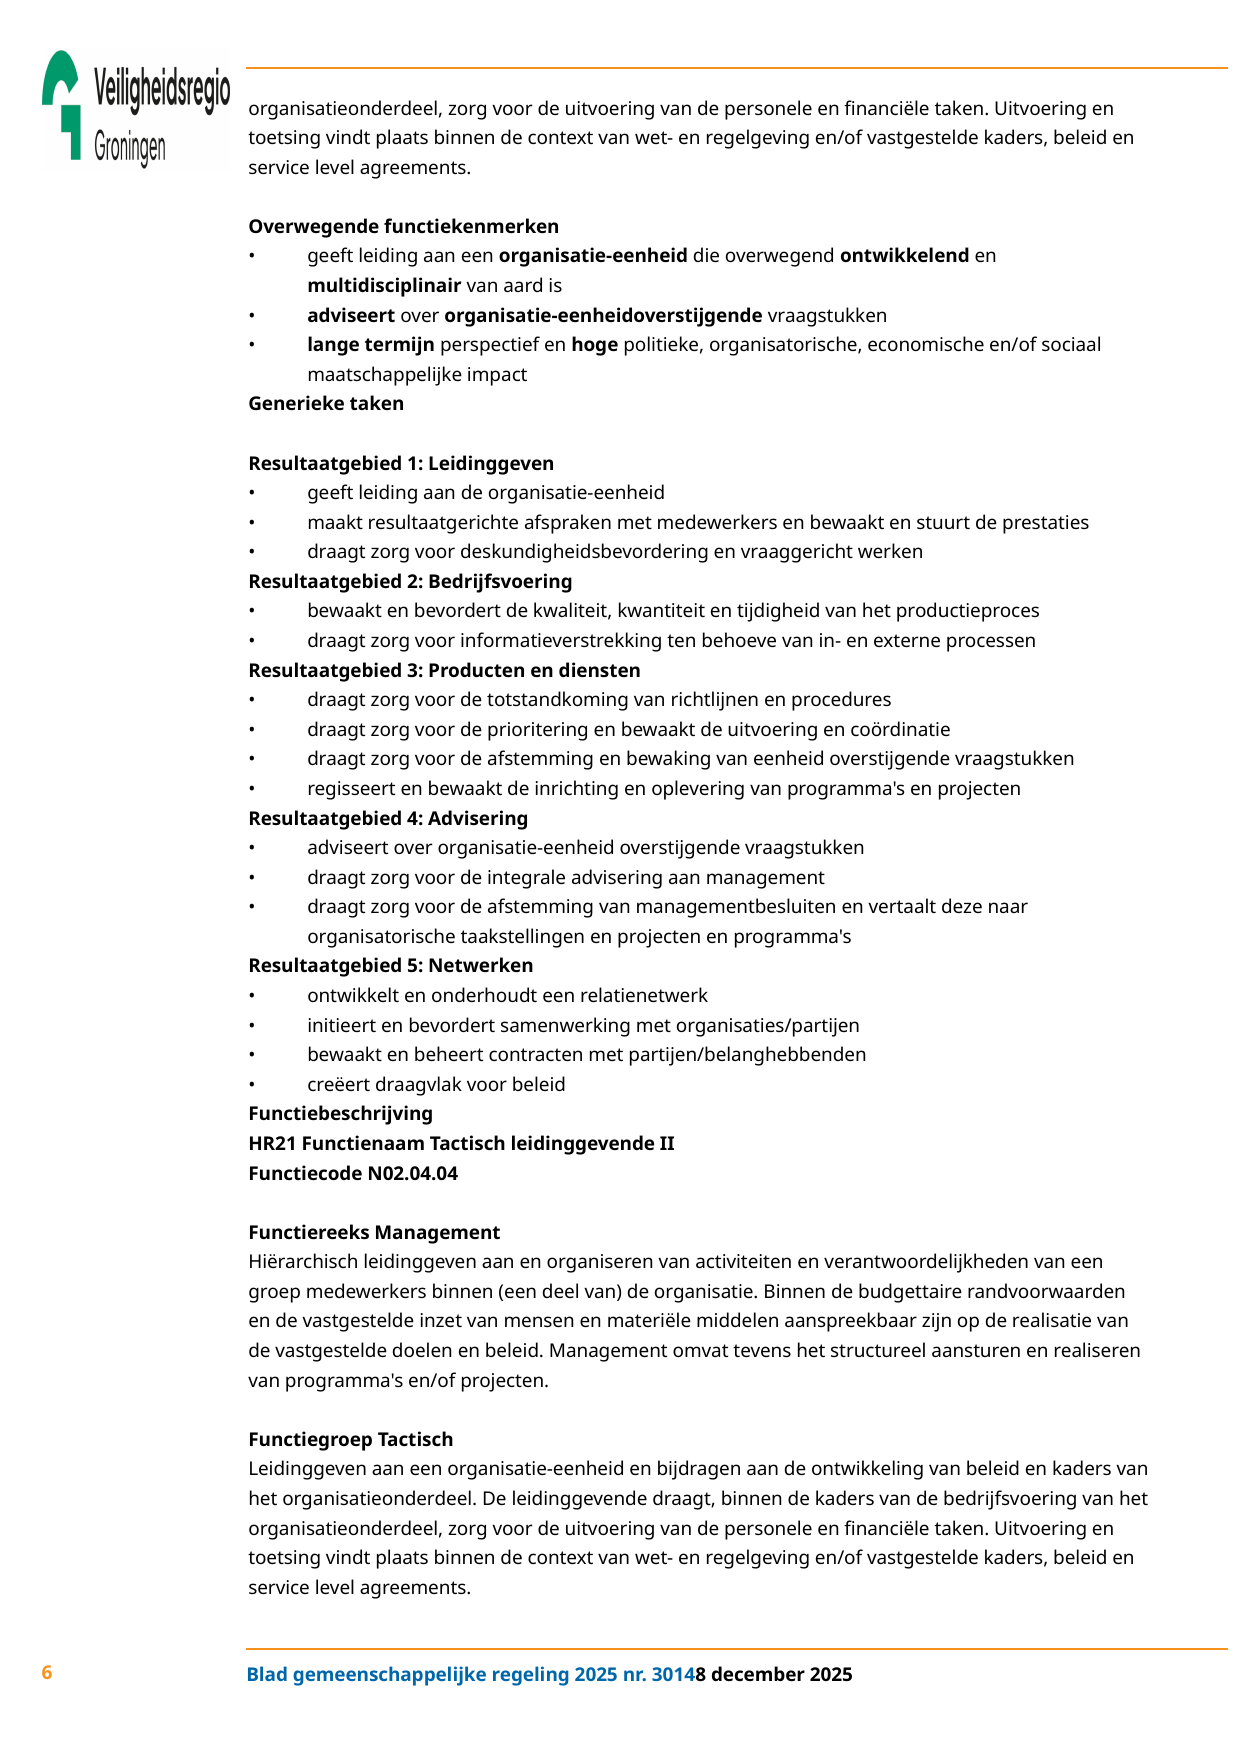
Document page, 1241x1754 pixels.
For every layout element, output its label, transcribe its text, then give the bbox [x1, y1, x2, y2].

text Functiecode N02.04.04 [248, 1160, 1152, 1186]
list geeft leiding aan een organisatie-eenheid die overwegend ontwikkelend en multidisciplinair van aard is [248, 243, 1152, 298]
text Hiërarchisch leidinggeven aan en organiseren van activiteiten en verantwoordelijkheden van een groep medewerkers binnen (een deel van) de organisatie. Binnen de budgettaire randvoorwaarden en de vastgestelde inzet van mensen en materiële middelen aanspreekbaar zijn op de realisatie van de vastgestelde doelen en beleid. Management omvat tevens het structureel aansturen en realiseren van programma's en/of projecten. [248, 1248, 1152, 1393]
list adviseert over organisatie-eenheid overstijgende vraagstukken [248, 834, 1152, 860]
text Resultaatgebied 4: Advisering [248, 805, 1152, 831]
picture [41, 47, 231, 172]
text organisatieonderdeel, zorg voor de uitvoering van de personele en financiële taken. Uitvoering en toetsing vindt plaats binnen de context van wet- en regelgeving en/of vastgestelde kaders, beleid en service level agreements. [248, 95, 1152, 180]
list lange termijn perspectief en hoge politieke, organisatorische, economische en/of sociaal maatschappelijke impact [248, 331, 1152, 387]
list bewaakt en beheert contracten met partijen/belanghebbenden [248, 1041, 1152, 1067]
list creëert draagvlak voor beleid [248, 1071, 1152, 1097]
text Functiegroep Tactisch [248, 1426, 1152, 1452]
text HR21 Functienaam Tactisch leidinggevende II [248, 1130, 1152, 1156]
text Resultaatgebied 5: Netwerken [248, 953, 1152, 978]
list ontwikkelt en onderhoudt een relatienetwerk [248, 982, 1152, 1008]
list initieert en bevordert samenwerking met organisaties/partijen [248, 1012, 1152, 1038]
text Functiebeschrijving [248, 1101, 1152, 1126]
list draagt zorg voor de integrale advisering aan management [248, 864, 1152, 890]
text Resultaatgebied 1: Leidinggeven [248, 450, 1152, 476]
list draagt zorg voor de afstemming van managementbesluiten en vertaalt deze naar organisatorische taakstellingen en projecten en programma's [248, 893, 1152, 949]
list bewaakt en bevordert de kwaliteit, kwantiteit en tijdigheid van het productieproces [248, 598, 1152, 623]
list draagt zorg voor de prioritering en bewaakt de uitvoering en coördinatie [248, 716, 1152, 742]
text Functiereeks Management [248, 1219, 1152, 1245]
list adviseert over organisatie-eenheidoverstijgende vraagstukken [248, 302, 1152, 328]
list maakt resultaatgerichte afspraken met medewerkers en bewaakt en stuurt de prestaties [248, 509, 1152, 535]
list draagt zorg voor de afstemming en bewaking van eenheid overstijgende vraagstukken [248, 746, 1152, 771]
text Generieke taken [248, 391, 1152, 416]
list draagt zorg voor deskundigheidsbevordering en vraaggericht werken [248, 538, 1152, 564]
list draagt zorg voor informatieverstrekking ten behoeve van in- en externe processen [248, 627, 1152, 653]
list regisseert en bewaakt de inrichting en oplevering van programma's en projecten [248, 775, 1152, 801]
text Overwegende functiekenmerken [248, 213, 1152, 239]
text Leidinggeven aan een organisatie-eenheid en bijdragen aan de ontwikkeling van beleid en kaders van het organisatieonderdeel. De leidinggevende draagt, binnen de kaders van de bedrijfsvoering van het organisatieonderdeel, zorg voor de uitvoering van de personele en financiële taken. Uitvoering en toetsing vindt plaats binnen de context van wet- en regelgeving en/of vastgestelde kaders, beleid en service level agreements. [248, 1456, 1152, 1600]
list geeft leiding aan de organisatie-eenheid [248, 479, 1152, 505]
text Resultaatgebied 3: Producten en diensten [248, 657, 1152, 683]
text Resultaatgebied 2: Bedrijfsvoering [248, 568, 1152, 594]
list draagt zorg voor de totstandkoming van richtlijnen en procedures [248, 686, 1152, 712]
